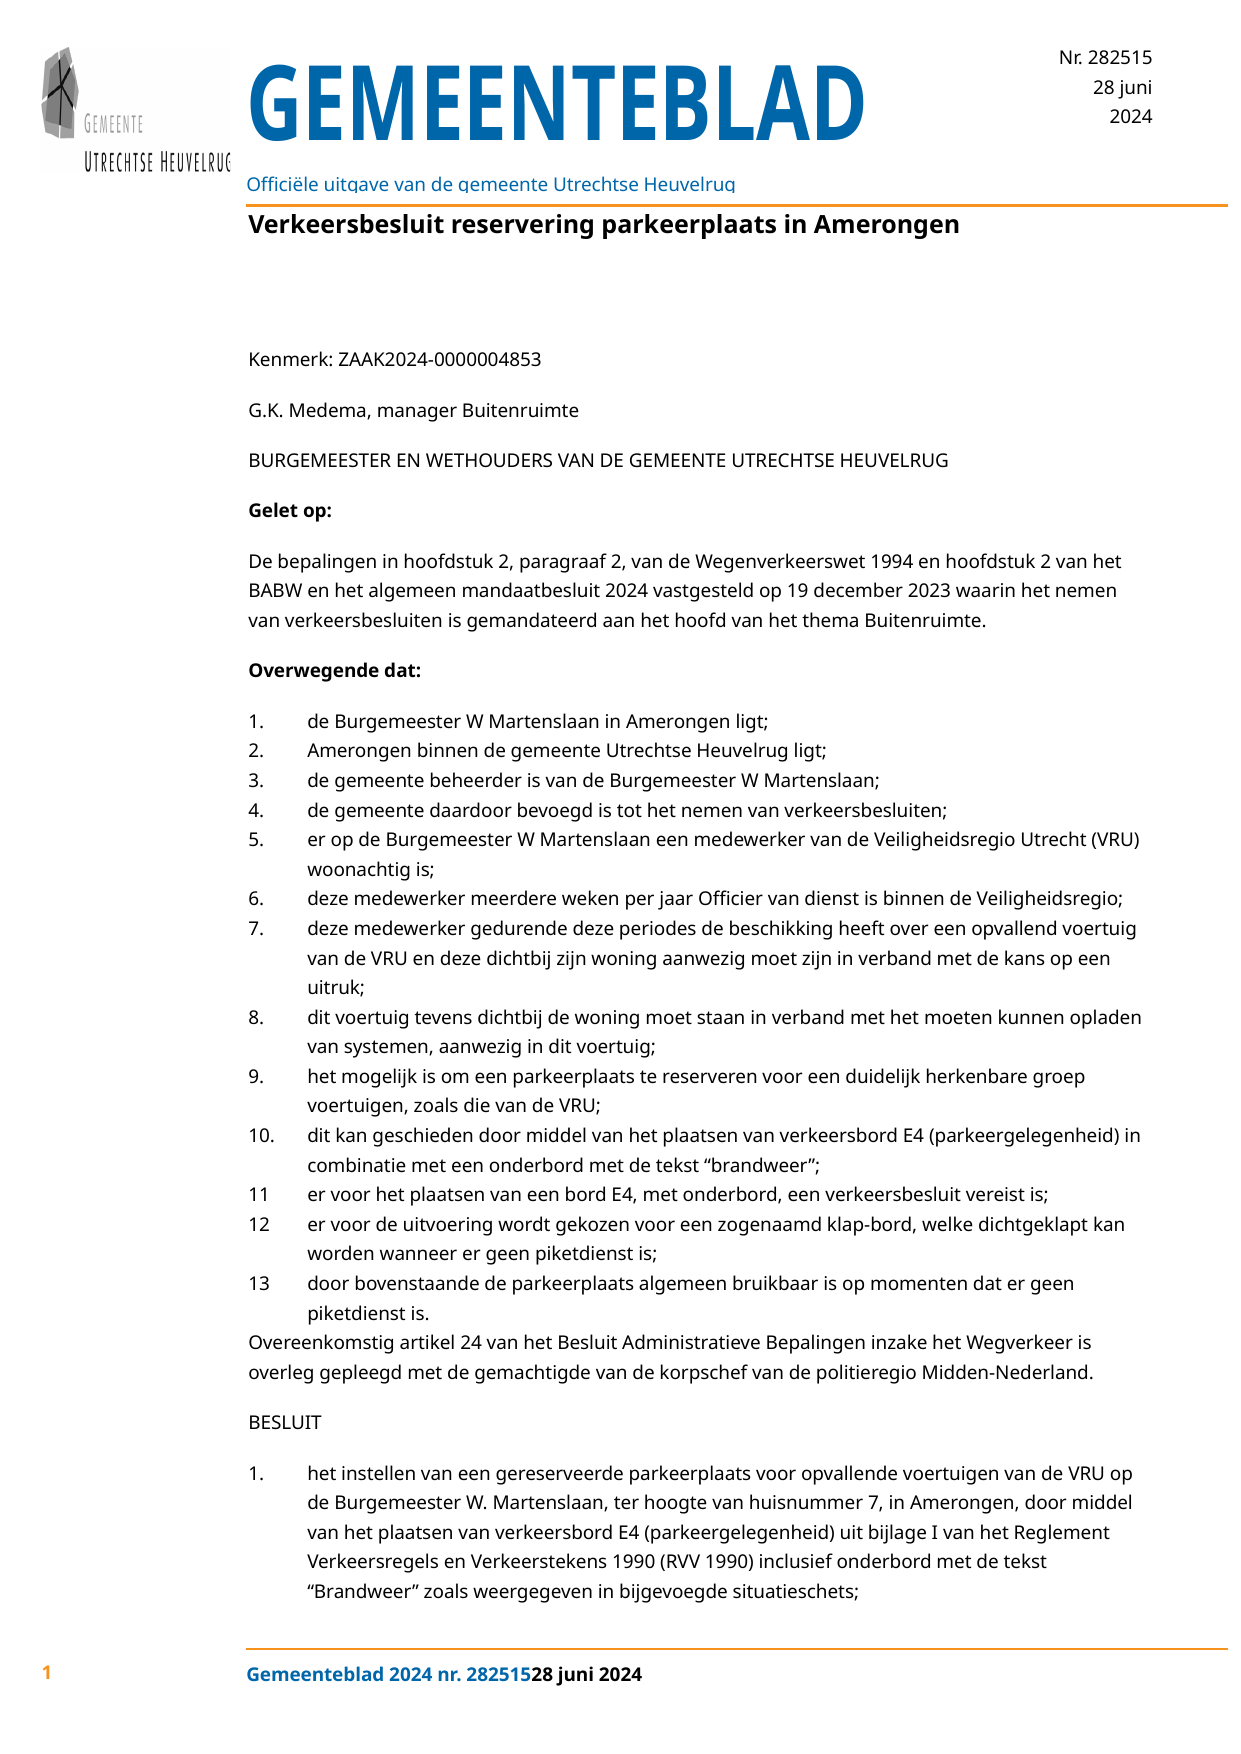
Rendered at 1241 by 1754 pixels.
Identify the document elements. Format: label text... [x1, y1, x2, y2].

list het mogelijk is om een parkeerplaats te reserveren voor een duidelijk herkenbare groep voertuigen, zoals die van de VRU; [248, 1063, 1152, 1118]
text BURGEMEESTER EN WETHOUDERS VAN DE GEMEENTE UTRECHTSE HEUVELRUG [248, 447, 1152, 473]
list de gemeente beheerder is van de Burgemeester W Martenslaan; [248, 767, 1152, 793]
list de Burgemeester W Martenslaan in Amerongen ligt; [248, 708, 1152, 734]
text Kenmerk: ZAAK2024-0000004853 [248, 346, 1152, 372]
list door bovenstaande de parkeerplaats algemeen bruikbaar is op momenten dat er geen piketdienst is. [248, 1270, 1152, 1326]
list de gemeente daardoor bevoegd is tot het nemen van verkeersbesluiten; [248, 797, 1152, 823]
picture [41, 47, 231, 172]
text De bepalingen in hoofdstuk 2, paragraaf 2, van de Wegenverkeerswet 1994 en hoofdstuk 2 van het BABW en het algemeen mandaatbesluit 2024 vastgesteld op 19 december 2023 waarin het nemen van verkeersbesluiten is gemandateerd aan het hoofd van het thema Buitenruimte. [248, 548, 1152, 633]
text Verkeersbesluit reservering parkeerplaats in Amerongen [248, 207, 1152, 241]
text Overeenkomstig artikel 24 van het Besluit Administratieve Bepalingen inzake het Wegverkeer is overleg gepleegd met de gemachtigde van de korpschef van de politieregio Midden-Nederland. [248, 1329, 1152, 1385]
list deze medewerker gedurende deze periodes de beschikking heeft over een opvallend voertuig van de VRU en deze dichtbij zijn woning aanwezig moet zijn in verband met de kans op een uitruk; [248, 915, 1152, 1000]
list er op de Burgemeester W Martenslaan een medewerker van de Veiligheidsregio Utrecht (VRU) woonachtig is; [248, 826, 1152, 882]
text Gelet op: [248, 498, 1152, 523]
text BESLUIT [248, 1409, 1152, 1435]
list er voor de uitvoering wordt gekozen voor een zogenaamd klap-bord, welke dichtgeklapt kan worden wanneer er geen piketdienst is; [248, 1211, 1152, 1266]
text G.K. Medema, manager Buitenruimte [248, 397, 1152, 423]
list er voor het plaatsen van een bord E4, met onderbord, een verkeersbesluit vereist is; [248, 1181, 1152, 1207]
text Overwegende dat: [248, 658, 1152, 683]
list Amerongen binnen de gemeente Utrechtse Heuvelrug ligt; [248, 738, 1152, 763]
list dit voertuig tevens dichtbij de woning moet staan in verband met het moeten kunnen opladen van systemen, aanwezig in dit voertuig; [248, 1004, 1152, 1059]
list het instellen van een gereserveerde parkeerplaats voor opvallende voertuigen van de VRU op de Burgemeester W. Martenslaan, ter hoogte van huisnummer 7, in Amerongen, door middel van het plaatsen van verkeersbord E4 (parkeergelegenheid) uit bijlage I van het Reglement Verkeersregels en Verkeerstekens 1990 (RVV 1990) inclusief onderbord met de tekst “Brandweer” zoals weergegeven in bijgevoegde situatieschets; [248, 1460, 1152, 1604]
list deze medewerker meerdere weken per jaar Officier van dienst is binnen de Veiligheidsregio; [248, 886, 1152, 911]
list dit kan geschieden door middel van het plaatsen van verkeersbord E4 (parkeergelegenheid) in combinatie met een onderbord met de tekst “brandweer”; [248, 1122, 1152, 1178]
